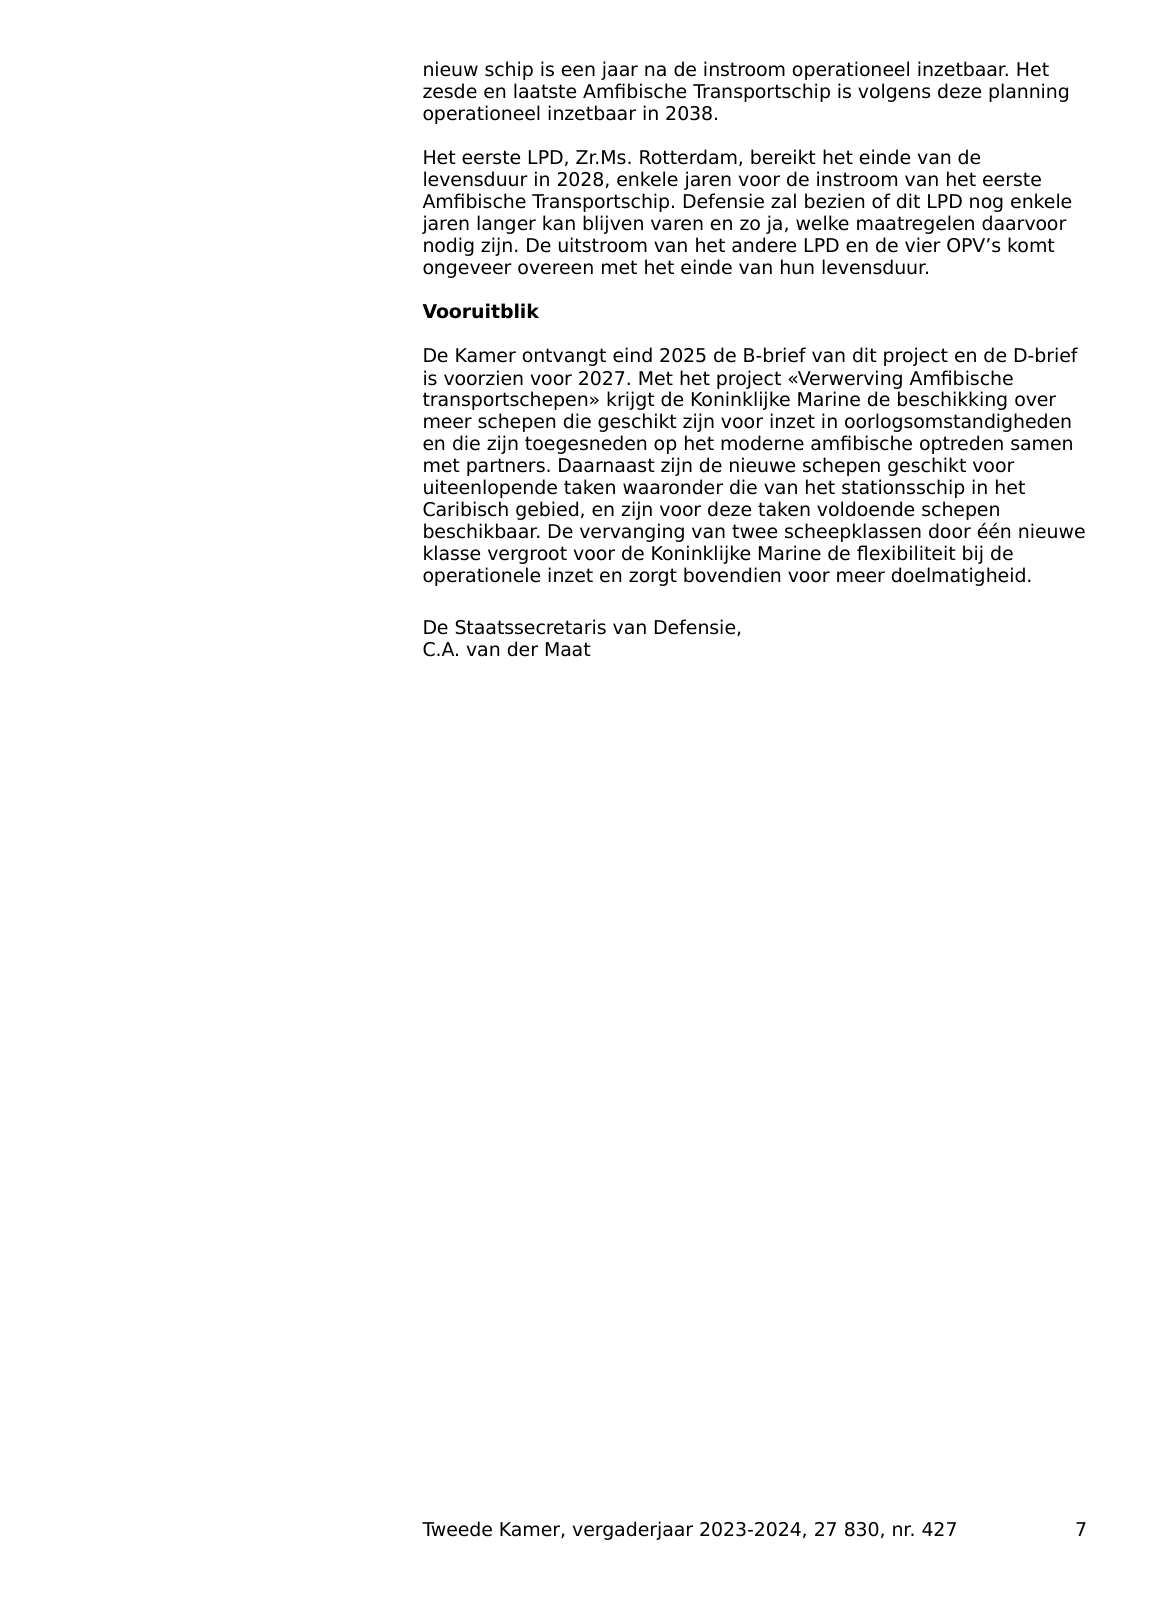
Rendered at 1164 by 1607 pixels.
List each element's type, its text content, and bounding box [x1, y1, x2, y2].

text Het eerste LPD, Zr.Ms. Rotterdam, bereikt het einde van de levensduur in 2028, enkele jaren voor de instroom van het eerste Amfibische Transportschip. Defensie zal bezien of dit LPD nog enkele jaren langer kan blijven varen en zo ja, welke maatregelen daarvoor nodig zijn. De uitstroom van het andere LPD en de vier OPV’s komt ongeveer overeen met het einde van hun levensduur. [422, 147, 1087, 279]
text De Staatssecretaris van Defensie, C.A. van der Maat [422, 617, 1087, 661]
subtitle Vooruitblik [422, 301, 1087, 323]
text nieuw schip is een jaar na de instroom operationeel inzetbaar. Het zesde en laatste Amfibische Transportschip is volgens deze planning operationeel inzetbaar in 2038. [422, 59, 1087, 125]
text De Kamer ontvangt eind 2025 de B-brief van dit project en de D-brief is voorzien voor 2027. Met het project «Verwerving Amfibische transportschepen» krijgt de Koninklijke Marine de beschikking over meer schepen die geschikt zijn voor inzet in oorlogsomstandigheden en die zijn toegesneden op het moderne amfibische optreden samen met partners. Daarnaast zijn de nieuwe schepen geschikt voor uiteenlopende taken waaronder die van het stationsschip in het Caribisch gebied, en zijn voor deze taken voldoende schepen beschikbaar. De vervanging van twee scheepklassen door één nieuwe klasse vergroot voor de Koninklijke Marine de flexibiliteit bij de operationele inzet en zorgt bovendien voor meer doelmatigheid. [422, 345, 1087, 587]
